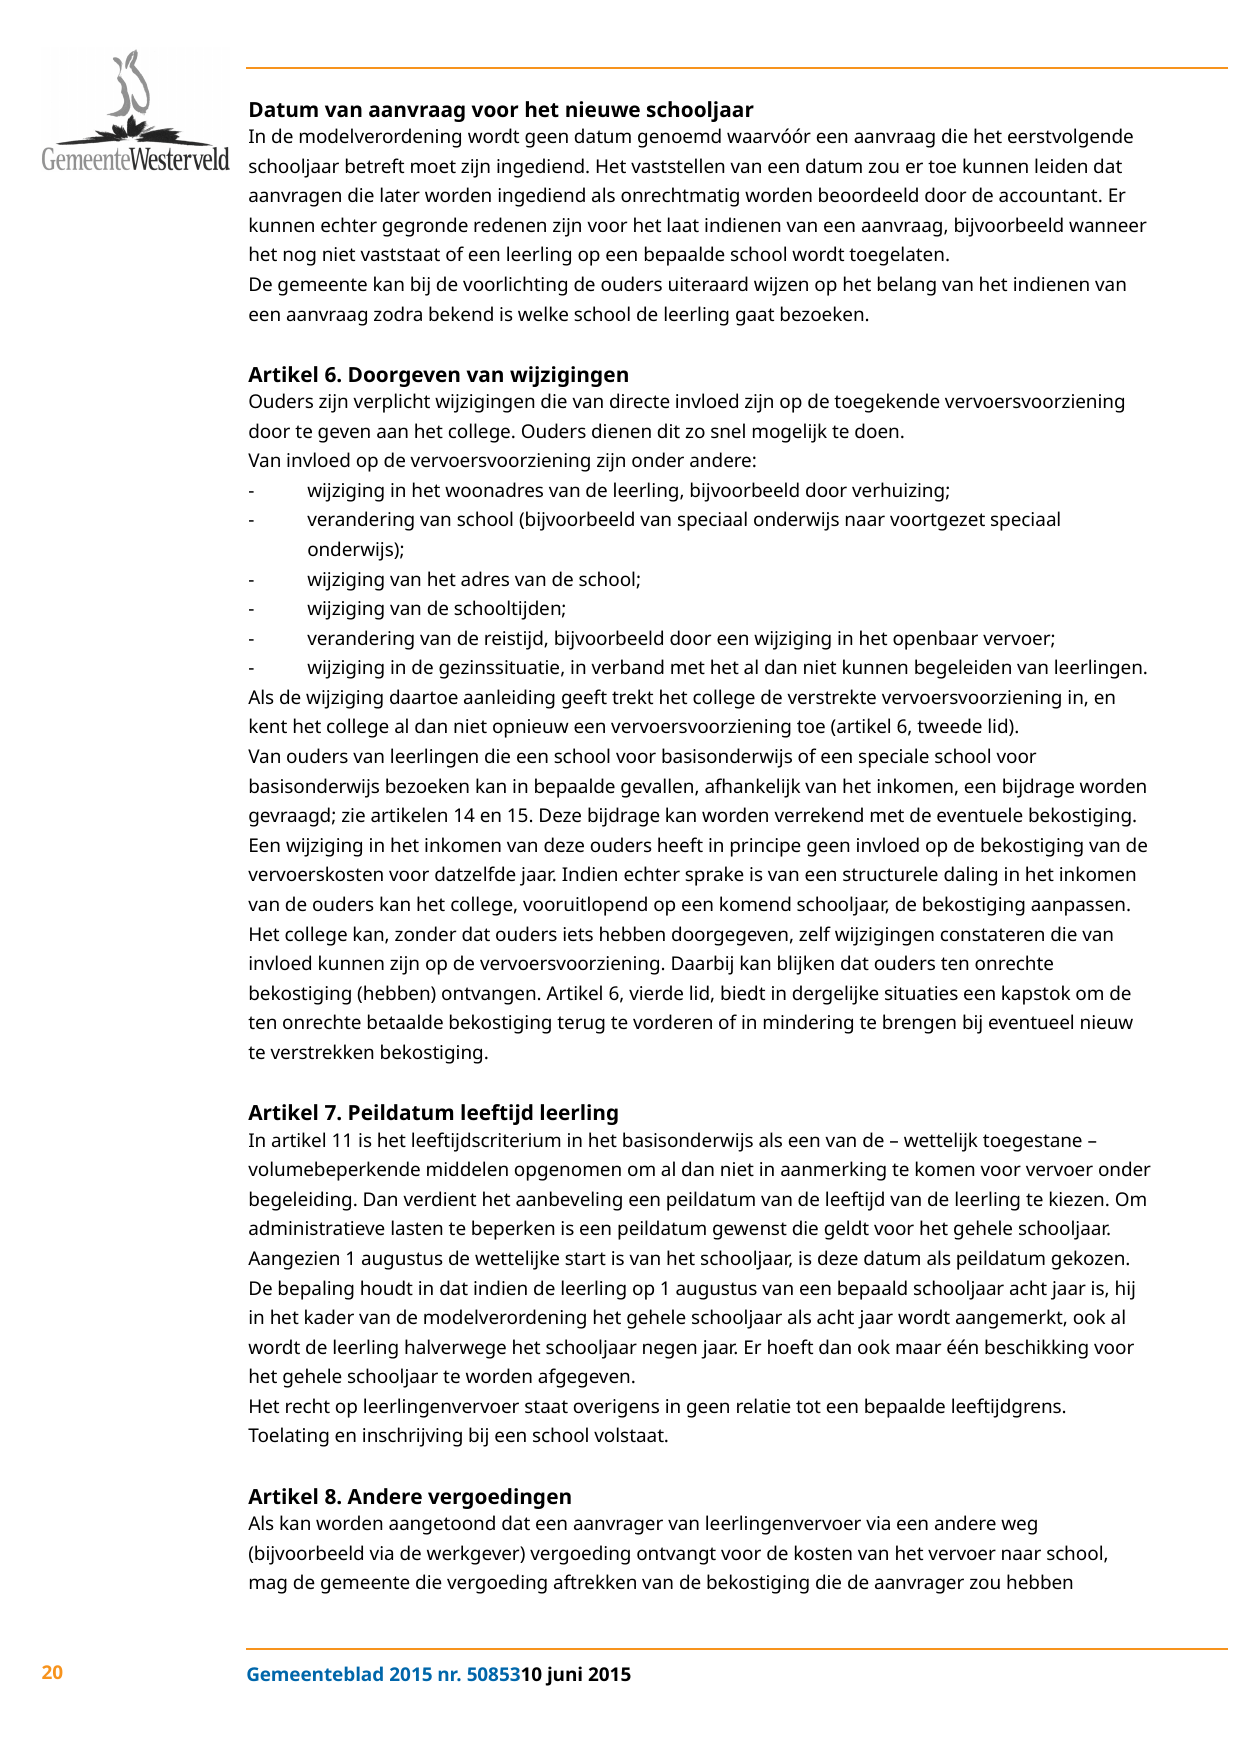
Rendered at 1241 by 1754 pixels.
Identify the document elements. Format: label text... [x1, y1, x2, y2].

text Als de wijziging daartoe aanleiding geeft trekt het college de verstrekte vervoersvoorziening in, en kent het college al dan niet opnieuw een vervoersvoorziening toe (artikel 6, tweede lid). [248, 684, 1152, 739]
text In artikel 11 is het leeftijdscriterium in het basisonderwijs als een van de – wettelijk toegestane – volumebeperkende middelen opgenomen om al dan niet in aanmerking te komen voor vervoer onder begeleiding. Dan verdient het aanbeveling een peildatum van de leeftijd van de leerling te kiezen. Om administratieve lasten te beperken is een peildatum gewenst die geldt voor het gehele schooljaar. Aangezien 1 augustus de wettelijke start is van het schooljaar, is deze datum als peildatum gekozen. [248, 1127, 1152, 1271]
text Artikel 8. Andere vergoedingen [248, 1482, 1152, 1510]
picture [41, 47, 231, 172]
text Van ouders van leerlingen die een school voor basisonderwijs of een speciale school voor basisonderwijs bezoeken kan in bepaalde gevallen, afhankelijk van het inkomen, een bijdrage worden gevraagd; zie artikelen 14 en 15. Deze bijdrage kan worden verrekend met de eventuele bekostiging. Een wijziging in het inkomen van deze ouders heeft in principe geen invloed op de bekostiging van de vervoerskosten voor datzelfde jaar. Indien echter sprake is van een structurele daling in het inkomen van de ouders kan het college, vooruitlopend op een komend schooljaar, de bekostiging aanpassen. [248, 743, 1152, 917]
list wijziging van de schooltijden; [248, 595, 1152, 621]
list wijziging in de gezinssituatie, in verband met het al dan niet kunnen begeleiden van leerlingen. [248, 654, 1152, 680]
list verandering van de reistijd, bijvoorbeeld door een wijziging in het openbaar vervoer; [248, 625, 1152, 651]
text De bepaling houdt in dat indien de leerling op 1 augustus van een bepaald schooljaar acht jaar is, hij in het kader van de modelverordening het gehele schooljaar als acht jaar wordt aangemerkt, ook al wordt de leerling halverwege het schooljaar negen jaar. Er hoeft dan ook maar één beschikking voor het gehele schooljaar te worden afgegeven. [248, 1275, 1152, 1389]
text Het college kan, zonder dat ouders iets hebben doorgegeven, zelf wijzigingen constateren die van invloed kunnen zijn op de vervoersvoorziening. Daarbij kan blijken dat ouders ten onrechte bekostiging (hebben) ontvangen. Artikel 6, vierde lid, biedt in dergelijke situaties een kapstok om de ten onrechte betaalde bekostiging terug te vorderen of in mindering te brengen bij eventueel nieuw te verstrekken bekostiging. [248, 921, 1152, 1065]
list wijziging in het woonadres van de leerling, bijvoorbeeld door verhuizing; [248, 477, 1152, 503]
text De gemeente kan bij de voorlichting de ouders uiteraard wijzen op het belang van het indienen van een aanvraag zodra bekend is welke school de leerling gaat bezoeken. [248, 271, 1152, 326]
text Ouders zijn verplicht wijzigingen die van directe invloed zijn op de toegekende vervoersvoorziening door te geven aan het college. Ouders dienen dit zo snel mogelijk te doen. [248, 388, 1152, 444]
text In de modelverordening wordt geen datum genoemd waarvóór een aanvraag die het eerstvolgende schooljaar betreft moet zijn ingediend. Het vaststellen van een datum zou er toe kunnen leiden dat aanvragen die later worden ingediend als onrechtmatig worden beoordeeld door de accountant. Er kunnen echter gegronde redenen zijn voor het laat indienen van een aanvraag, bijvoorbeeld wanneer het nog niet vaststaat of een leerling op een bepaalde school wordt toegelaten. [248, 123, 1152, 267]
text Als kan worden aangetoond dat een aanvrager van leerlingenvervoer via een andere weg (bijvoorbeeld via de werkgever) vergoeding ontvangt voor de kosten van het vervoer naar school, mag de gemeente die vergoeding aftrekken van de bekostiging die de aanvrager zou hebben [248, 1510, 1152, 1595]
list verandering van school (bijvoorbeeld van speciaal onderwijs naar voortgezet speciaal onderwijs); [248, 507, 1152, 562]
text Artikel 7. Peildatum leeftijd leerling [248, 1098, 1152, 1127]
text Artikel 6. Doorgeven van wijzigingen [248, 360, 1152, 388]
text Datum van aanvraag voor het nieuwe schooljaar [248, 95, 1152, 123]
text Van invloed op de vervoersvoorziening zijn onder andere: [248, 447, 1152, 473]
list wijziging van het adres van de school; [248, 566, 1152, 592]
text Het recht op leerlingenvervoer staat overigens in geen relatie tot een bepaalde leeftijdgrens. Toelating en inschrijving bij een school volstaat. [248, 1393, 1152, 1448]
